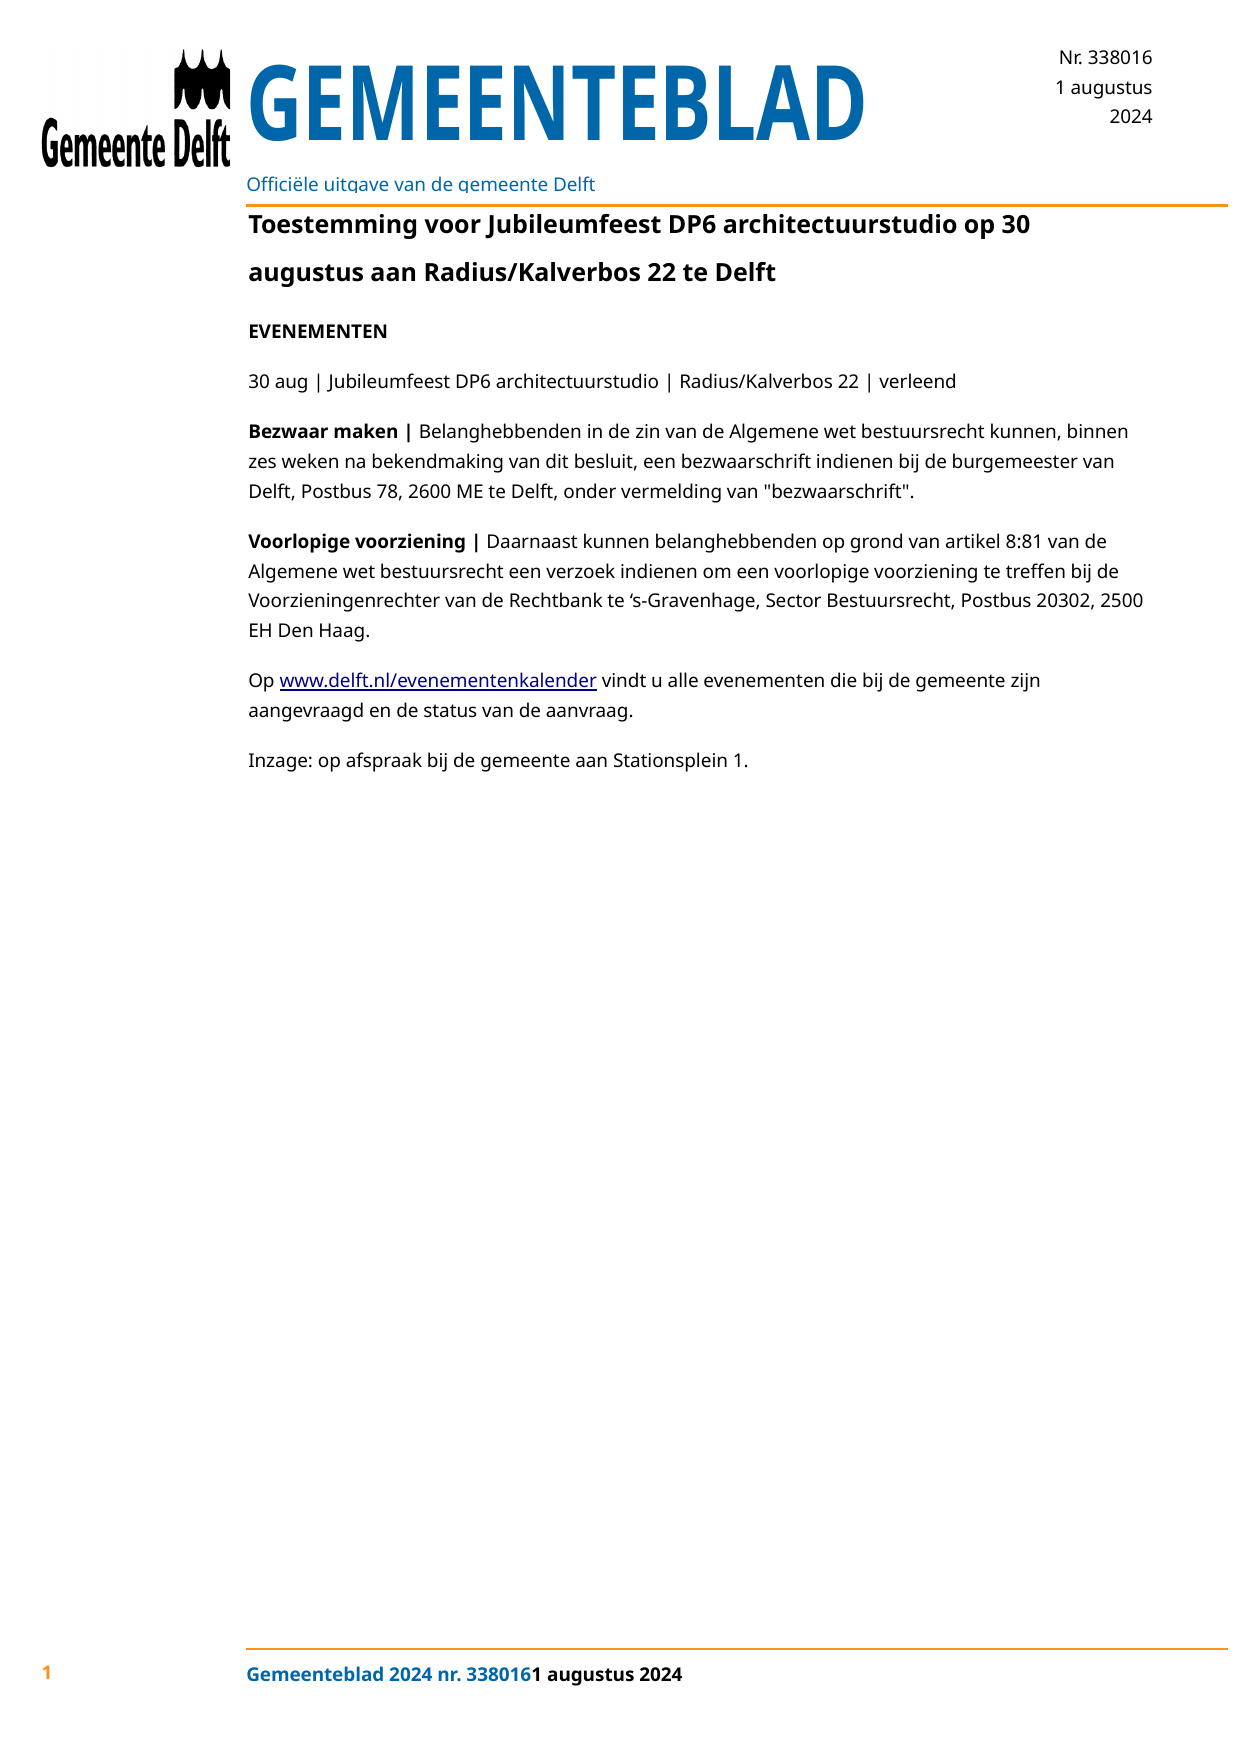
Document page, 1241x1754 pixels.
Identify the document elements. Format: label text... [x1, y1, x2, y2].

text Voorlopige voorziening | Daarnaast kunnen belanghebbenden op grond van artikel 8:81 van de Algemene wet bestuursrecht een verzoek indienen om een voorlopige voorziening te treffen bij de Voorzieningenrechter van de Rechtbank te ‘s-Gravenhage, Sector Bestuursrecht, Postbus 20302, 2500 EH Den Haag. [248, 528, 1152, 643]
text 30 aug | Jubileumfeest DP6 architectuurstudio | Radius/Kalverbos 22 | verleend [248, 368, 1152, 394]
text Toestemming voor Jubileumfeest DP6 architectuurstudio op 30 augustus aan Radius/Kalverbos 22 te Delft [248, 207, 1152, 288]
picture [41, 47, 231, 172]
text EVENEMENTEN [248, 318, 1152, 344]
text Bezwaar maken | Belanghebbenden in de zin van de Algemene wet bestuursrecht kunnen, binnen zes weken na bekendmaking van dit besluit, een bezwaarschrift indienen bij de burgemeester van Delft, Postbus 78, 2600 ME te Delft, onder vermelding van "bezwaarschrift". [248, 419, 1152, 504]
text Inzage: op afspraak bij de gemeente aan Stationsplein 1. [248, 747, 1152, 773]
text Op www.delft.nl/evenementenkalender vindt u alle evenementen die bij de gemeente zijn aangevraagd en de status van de aanvraag. [248, 667, 1152, 723]
